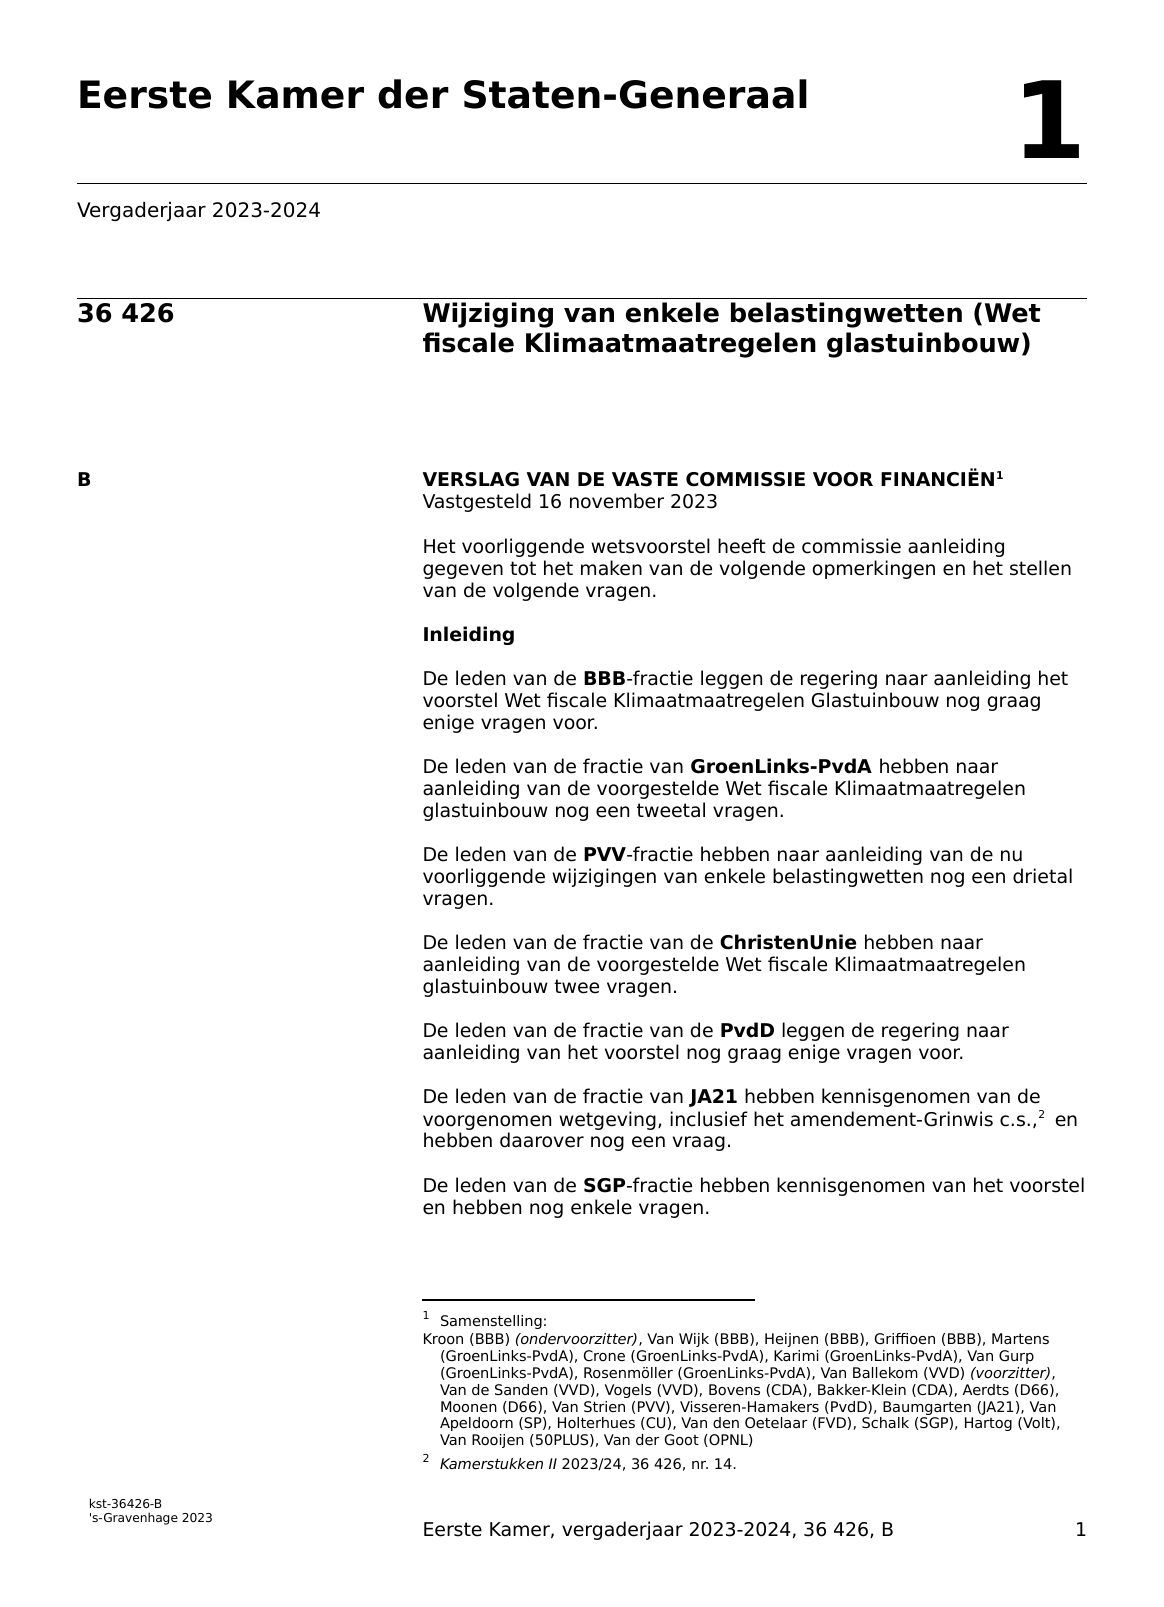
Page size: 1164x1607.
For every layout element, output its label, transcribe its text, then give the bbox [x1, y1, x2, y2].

text De leden van de BBB-fractie leggen de regering naar aanleiding het voorstel Wet fiscale Klimaatmaatregelen Glastuinbouw nog graag enige vragen voor. [422, 668, 1087, 734]
text kst-36426-B [88, 1497, 323, 1511]
text De leden van de fractie van JA21 hebben kennisgenomen van de voorgenomen wetgeving, inclusief het amendement-Grinwis c.s., en hebben daarover nog een vraag. [422, 1086, 1087, 1152]
subtitle 36 426 Wijziging van enkele belastingwetten (Wet fiscale Klimaatmaatregelen glastuinbouw) [77, 299, 1087, 358]
text De leden van de fractie van de ChristenUnie hebben naar aanleiding van de voorgestelde Wet fiscale Klimaatmaatregelen glastuinbouw twee vragen. [422, 932, 1087, 998]
subtitle Inleiding [422, 624, 1087, 646]
text 's-Gravenhage 2023 [88, 1511, 323, 1525]
table_header 1 [886, 59, 1087, 183]
text Vastgesteld 16 november 2023 [422, 491, 1087, 513]
text De leden van de PVV-fractie hebben naar aanleiding van de nu voorliggende wijzigingen van enkele belastingwetten nog een drietal vragen. [422, 844, 1087, 910]
text Kroon (BBB) (ondervoorzitter), Van Wijk (BBB), Heijnen (BBB), Griffioen (BBB), Martens (GroenLinks-PvdA), Crone (GroenLinks-PvdA), Karimi (GroenLinks-PvdA), Van Gurp (GroenLinks-PvdA), Rosenmöller (GroenLinks-PvdA), Van Ballekom (VVD) (voorzitter), Van de Sanden (VVD), Vogels (VVD), Bovens (CDA), Bakker-Klein (CDA), Aerdts (D66), Moonen (D66), Van Strien (PVV), Visseren-Hamakers (PvdD), Baumgarten (JA21), Van Apeldoorn (SP), Holterhues (CU), Van den Oetelaar (FVD), Schalk (SGP), Hartog (Volt), Van Rooijen (50PLUS), Van der Goot (OPNL) [422, 1331, 1087, 1449]
text Samenstelling: [422, 1309, 1087, 1331]
table_cell Vergaderjaar 2023-2024 [77, 184, 1087, 298]
text Kamerstukken II 2023/24, 36 426, nr. 14. [422, 1452, 1087, 1474]
text De leden van de fractie van de PvdD leggen de regering naar aanleiding van het voorstel nog graag enige vragen voor. [422, 1020, 1087, 1064]
subtitle B VERSLAG VAN DE VASTE COMMISSIE VOOR FINANCIËN [77, 469, 1087, 491]
text Het voorliggende wetsvoorstel heeft de commissie aanleiding gegeven tot het maken van de volgende opmerkingen en het stellen van de volgende vragen. [422, 536, 1087, 601]
table_header Eerste Kamer der Staten-Generaal [77, 59, 886, 183]
text De leden van de SGP-fractie hebben kennisgenomen van het voorstel en hebben nog enkele vragen. [422, 1174, 1087, 1218]
text De leden van de fractie van GroenLinks-PvdA hebben naar aanleiding van de voorgestelde Wet fiscale Klimaatmaatregelen glastuinbouw nog een tweetal vragen. [422, 756, 1087, 822]
